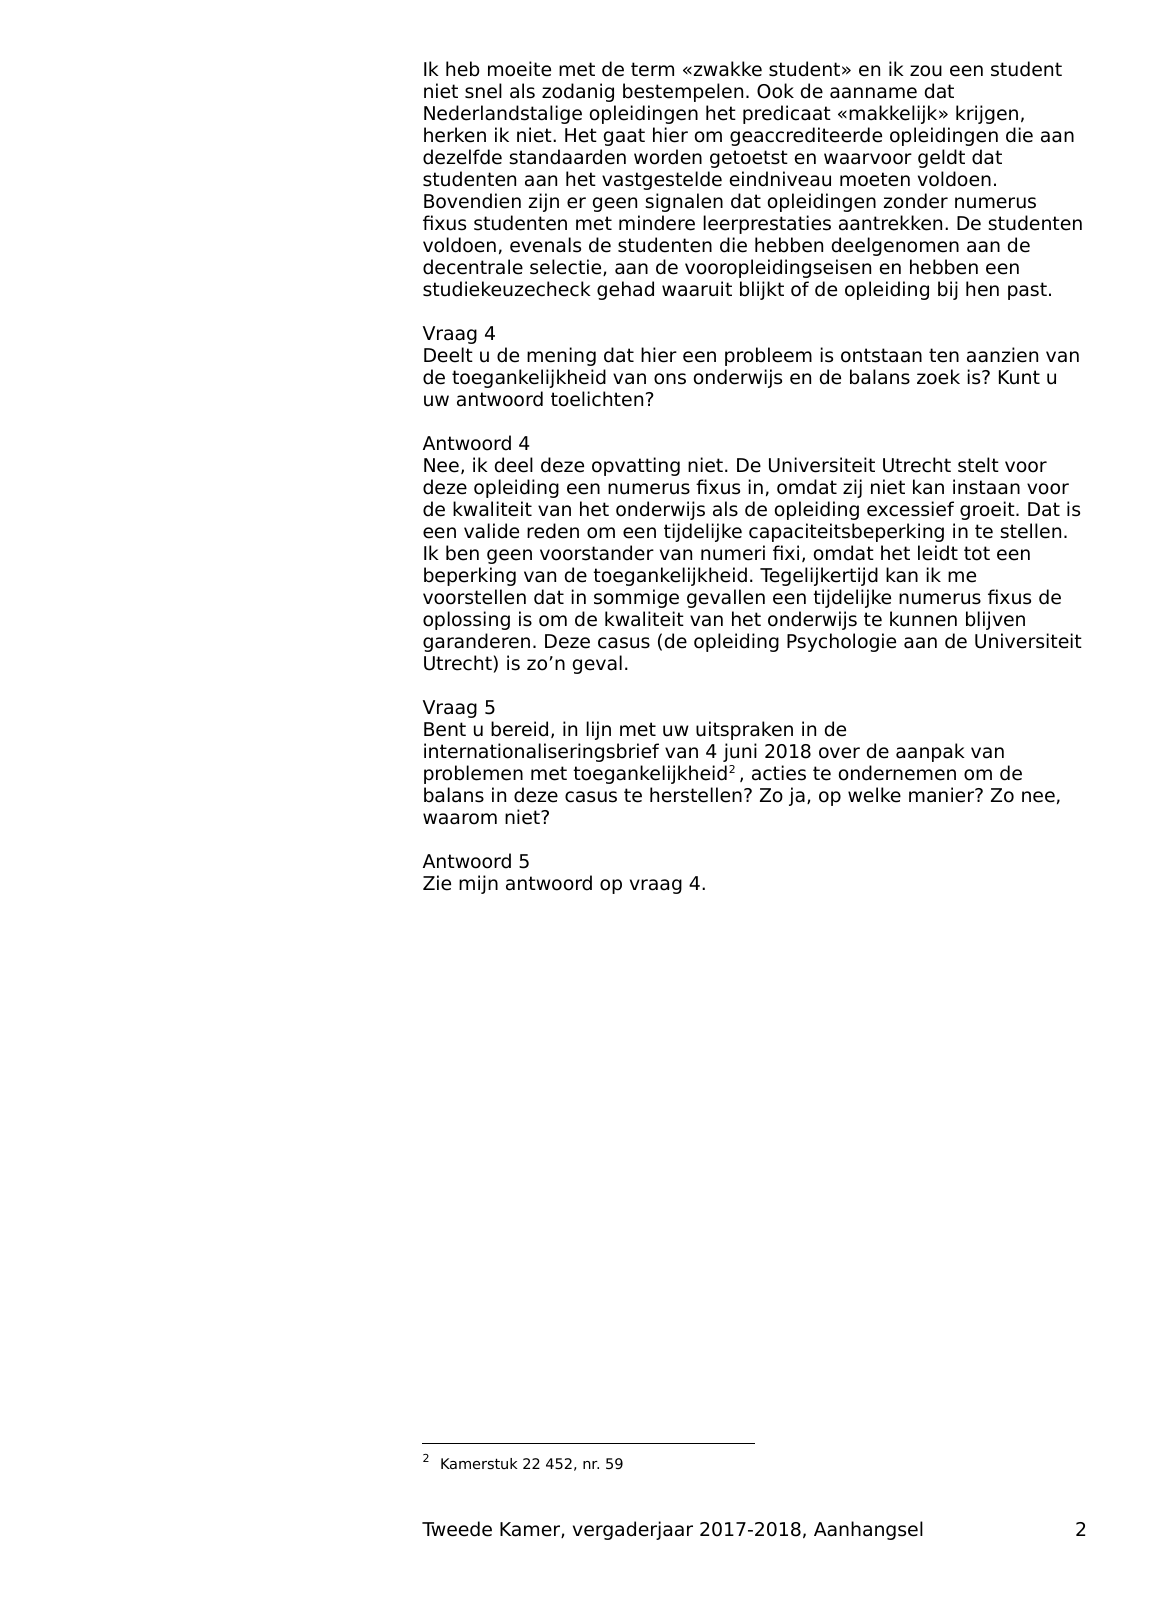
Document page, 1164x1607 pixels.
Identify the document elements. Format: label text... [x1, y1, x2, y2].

text Kamerstuk 22 452, nr. 59 [422, 1452, 1087, 1474]
text Bovendien zijn er geen signalen dat opleidingen zonder numerus fixus studenten met mindere leerprestaties aantrekken. De studenten voldoen, evenals de studenten die hebben deelgenomen aan de decentrale selectie, aan de vooropleidingseisen en hebben een studiekeuzecheck gehad waaruit blijkt of de opleiding bij hen past. [422, 191, 1087, 301]
text Zie mijn antwoord op vraag 4. [422, 873, 1087, 895]
text Vraag 4 [422, 323, 1087, 345]
text Deelt u de mening dat hier een probleem is ontstaan ten aanzien van de toegankelijkheid van ons onderwijs en de balans zoek is? Kunt u uw antwoord toelichten? [422, 345, 1087, 411]
text Antwoord 4 [422, 433, 1087, 455]
text Vraag 5 [422, 697, 1087, 719]
text Ik heb moeite met de term «zwakke student» en ik zou een student niet snel als zodanig bestempelen. Ook de aanname dat Nederlandstalige opleidingen het predicaat «makkelijk» krijgen, herken ik niet. Het gaat hier om geaccrediteerde opleidingen die aan dezelfde standaarden worden getoetst en waarvoor geldt dat studenten aan het vastgestelde eindniveau moeten voldoen. [422, 59, 1087, 191]
text Nee, ik deel deze opvatting niet. De Universiteit Utrecht stelt voor deze opleiding een numerus fixus in, omdat zij niet kan instaan voor de kwaliteit van het onderwijs als de opleiding excessief groeit. Dat is een valide reden om een tijdelijke capaciteitsbeperking in te stellen. Ik ben geen voorstander van numeri fixi, omdat het leidt tot een beperking van de toegankelijkheid. Tegelijkertijd kan ik me voorstellen dat in sommige gevallen een tijdelijke numerus fixus de oplossing is om de kwaliteit van het onderwijs te kunnen blijven garanderen. Deze casus (de opleiding Psychologie aan de Universiteit Utrecht) is zo’n geval. [422, 455, 1087, 675]
text Bent u bereid, in lijn met uw uitspraken in de internationaliseringsbrief van 4 juni 2018 over de aanpak van problemen met toegankelijkheid, acties te ondernemen om de balans in deze casus te herstellen? Zo ja, op welke manier? Zo nee, waarom niet? [422, 719, 1087, 829]
text Antwoord 5 [422, 851, 1087, 873]
